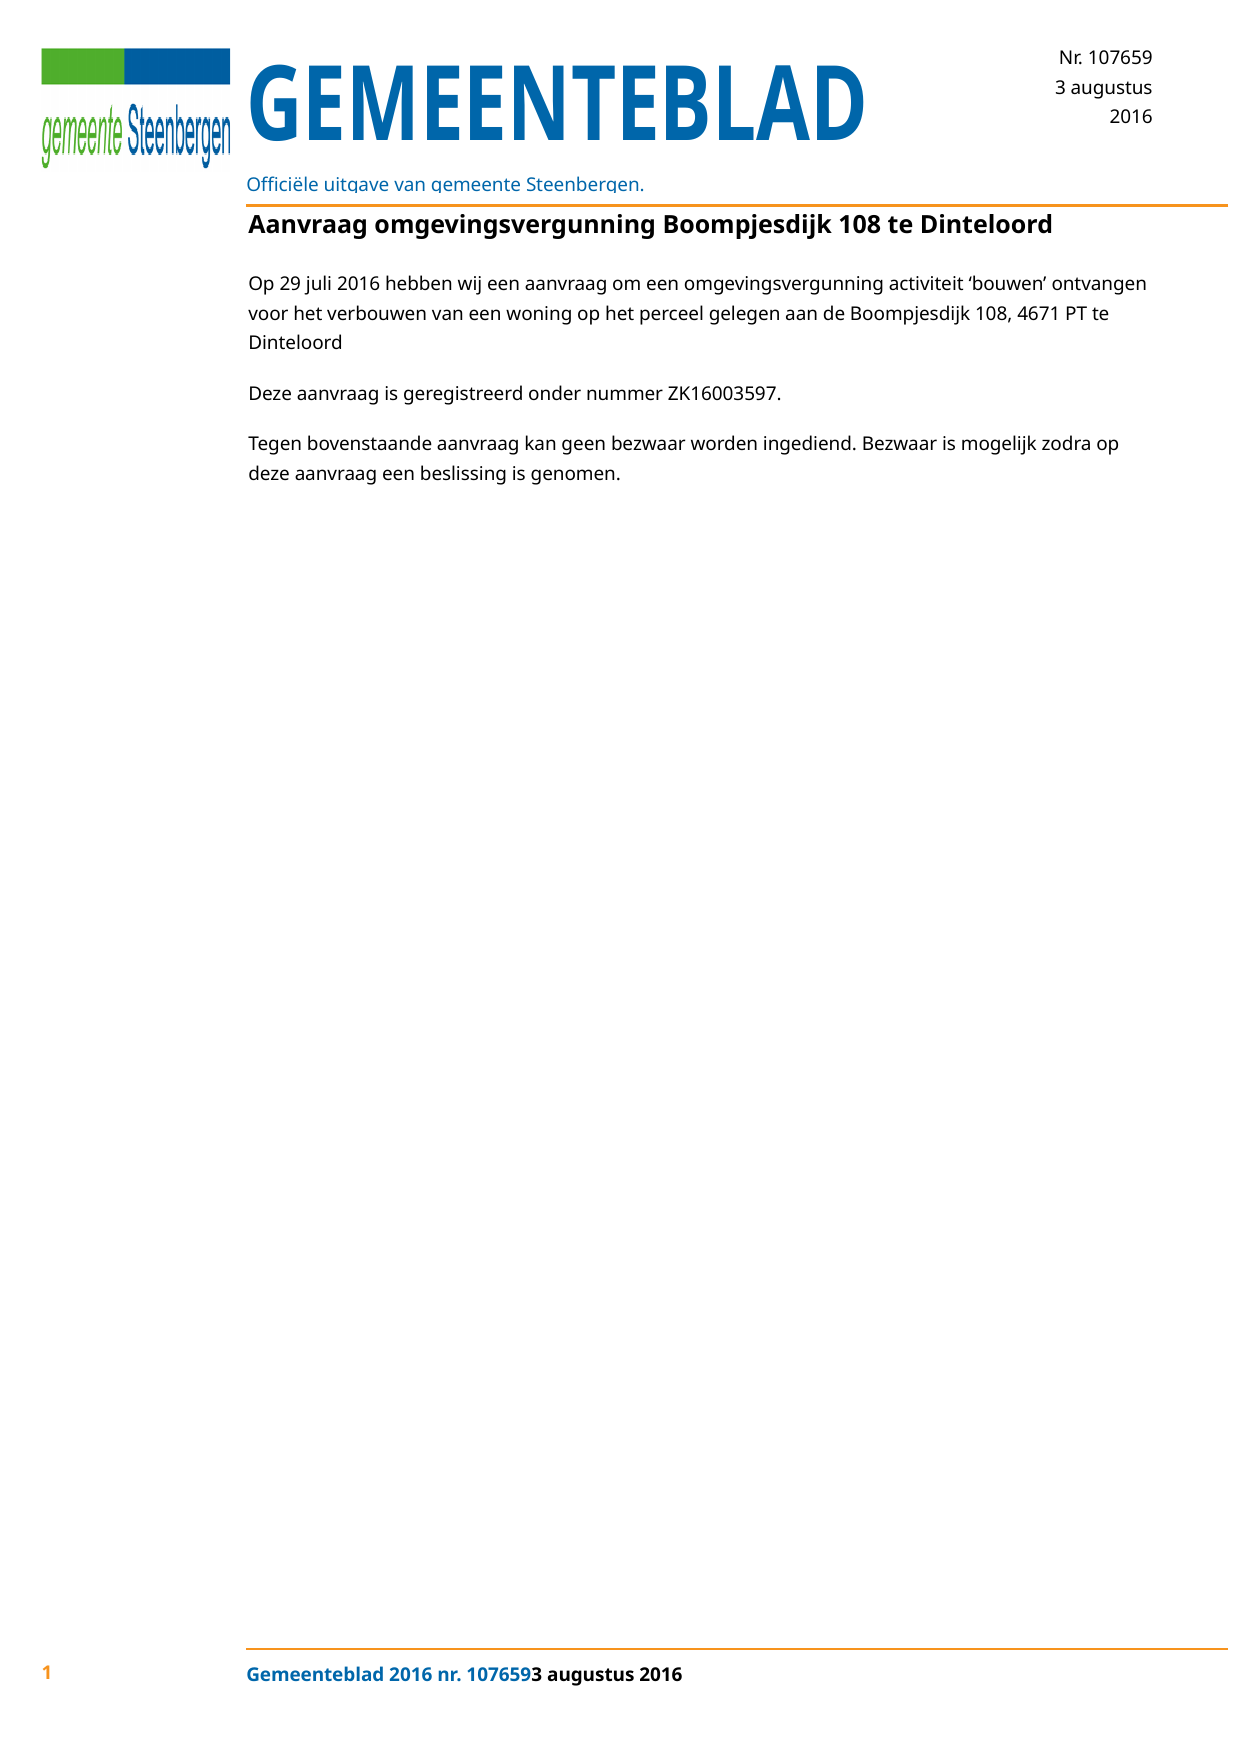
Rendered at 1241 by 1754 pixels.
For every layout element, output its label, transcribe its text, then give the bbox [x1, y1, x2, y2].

text Aanvraag omgevingsvergunning Boompjesdijk 108 te Dinteloord [248, 207, 1152, 241]
text Op 29 juli 2016 hebben wij een aanvraag om een omgevingsvergunning activiteit ‘bouwen’ ontvangen voor het verbouwen van een woning op het perceel gelegen aan de Boompjesdijk 108, 4671 PT te Dinteloord [248, 270, 1152, 355]
text Tegen bovenstaande aanvraag kan geen bezwaar worden ingediend. Bezwaar is mogelijk zodra op deze aanvraag een beslissing is genomen. [248, 430, 1152, 486]
text Deze aanvraag is geregistreerd onder nummer ZK16003597. [248, 380, 1152, 406]
picture [41, 47, 231, 172]
